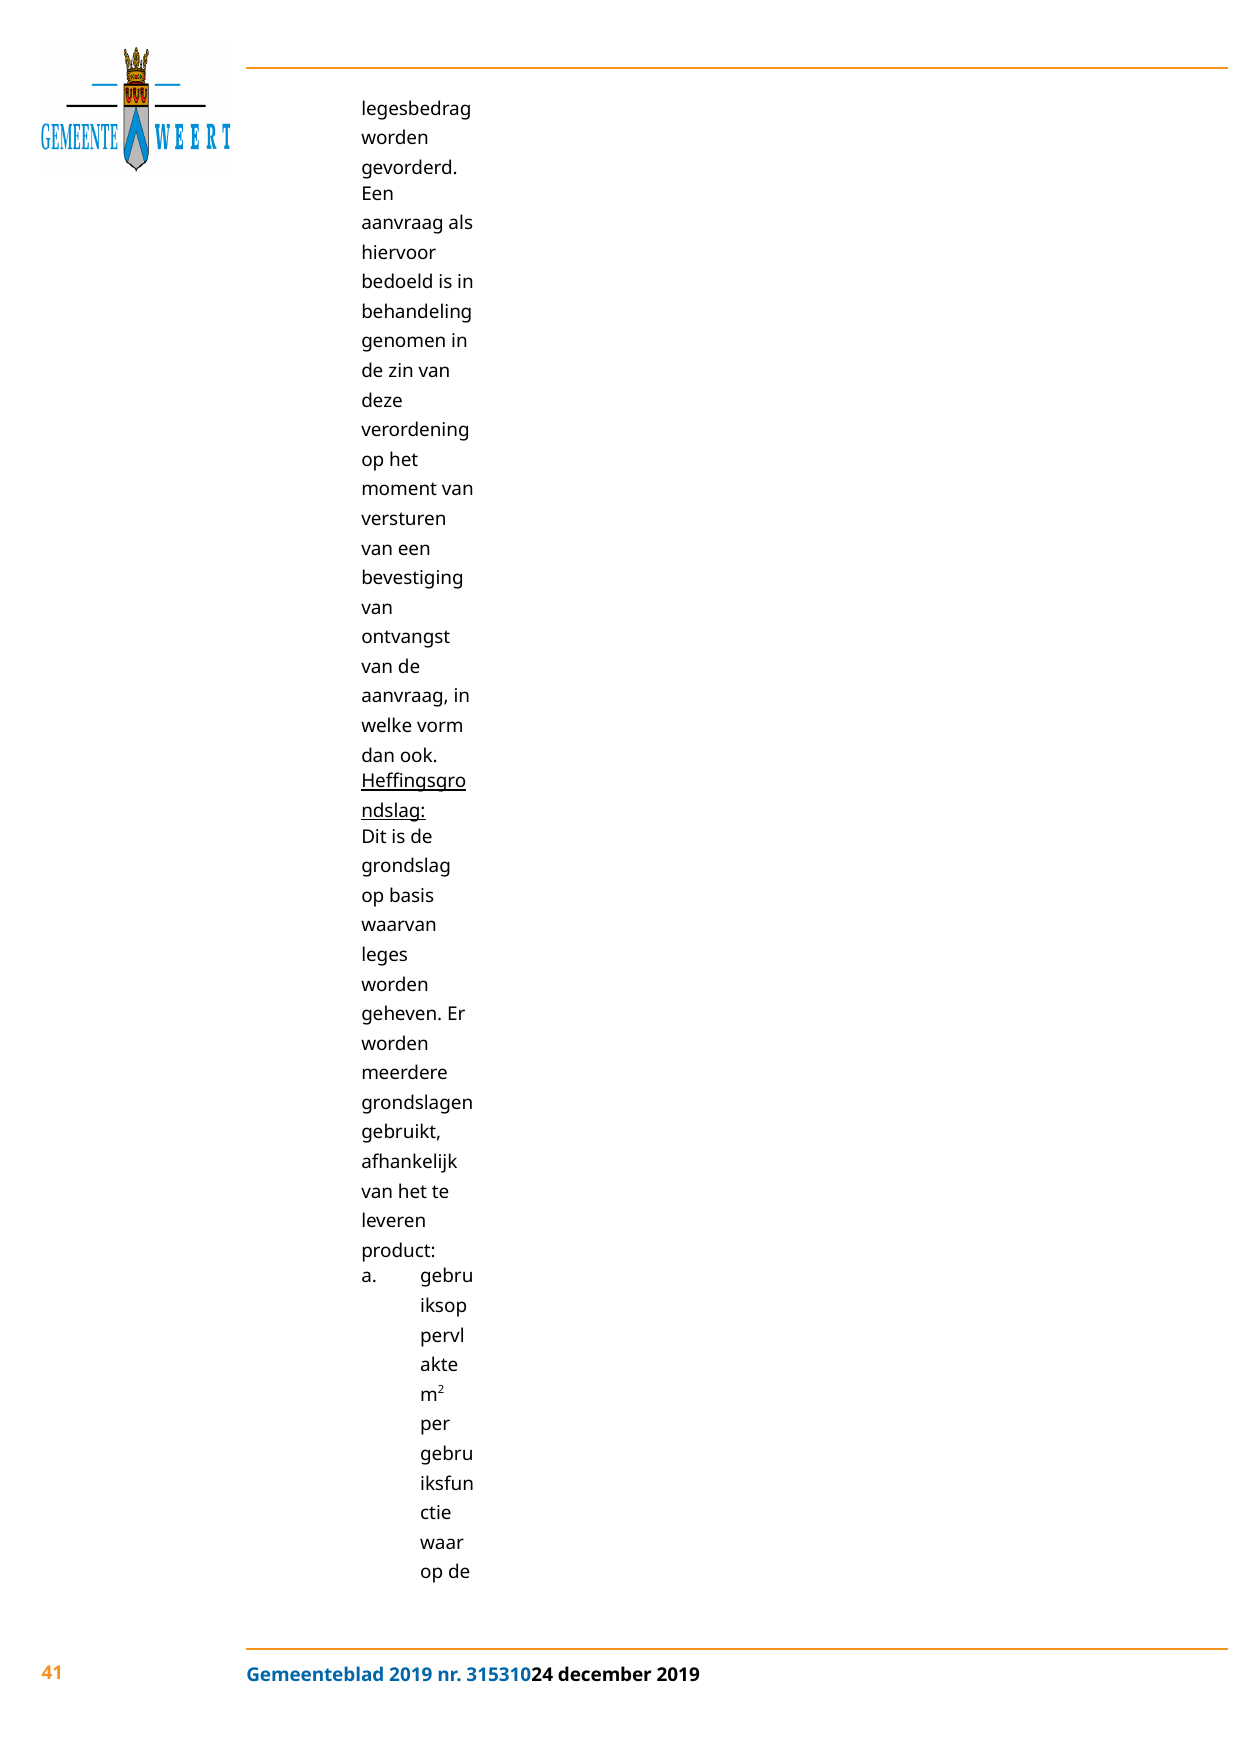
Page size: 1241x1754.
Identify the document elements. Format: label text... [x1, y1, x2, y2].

table_cell [474, 1263, 587, 1584]
table_cell [248, 95, 361, 180]
table_cell [474, 823, 587, 1263]
table_cell [248, 1263, 361, 1584]
picture [41, 47, 231, 172]
table_cell [587, 180, 700, 767]
table_cell gebruiksoppervlakte m2 per gebruiksfunctie waarop de [361, 1263, 474, 1584]
table_cell [587, 1263, 700, 1584]
table_cell [587, 823, 700, 1263]
table_cell Heffingsgrondslag: [361, 768, 474, 823]
table_cell [587, 768, 700, 823]
table_cell [587, 95, 700, 180]
table_cell legesbedrag worden gevorderd. [361, 95, 474, 180]
table_cell [474, 95, 587, 180]
table_cell Dit is de grondslag op basis waarvan leges worden geheven. Er worden meerdere grondslagen gebruikt, afhankelijk van het te leveren product: [361, 823, 474, 1263]
table_cell [248, 180, 361, 767]
table_cell [248, 768, 361, 823]
table_cell [474, 180, 587, 767]
table_cell [248, 823, 361, 1263]
table_cell Een aanvraag als hiervoor bedoeld is in behandeling genomen in de zin van deze verordening op het moment van versturen van een bevestiging van ontvangst van de aanvraag, in welke vorm dan ook. [361, 180, 474, 767]
table_cell [474, 768, 587, 823]
